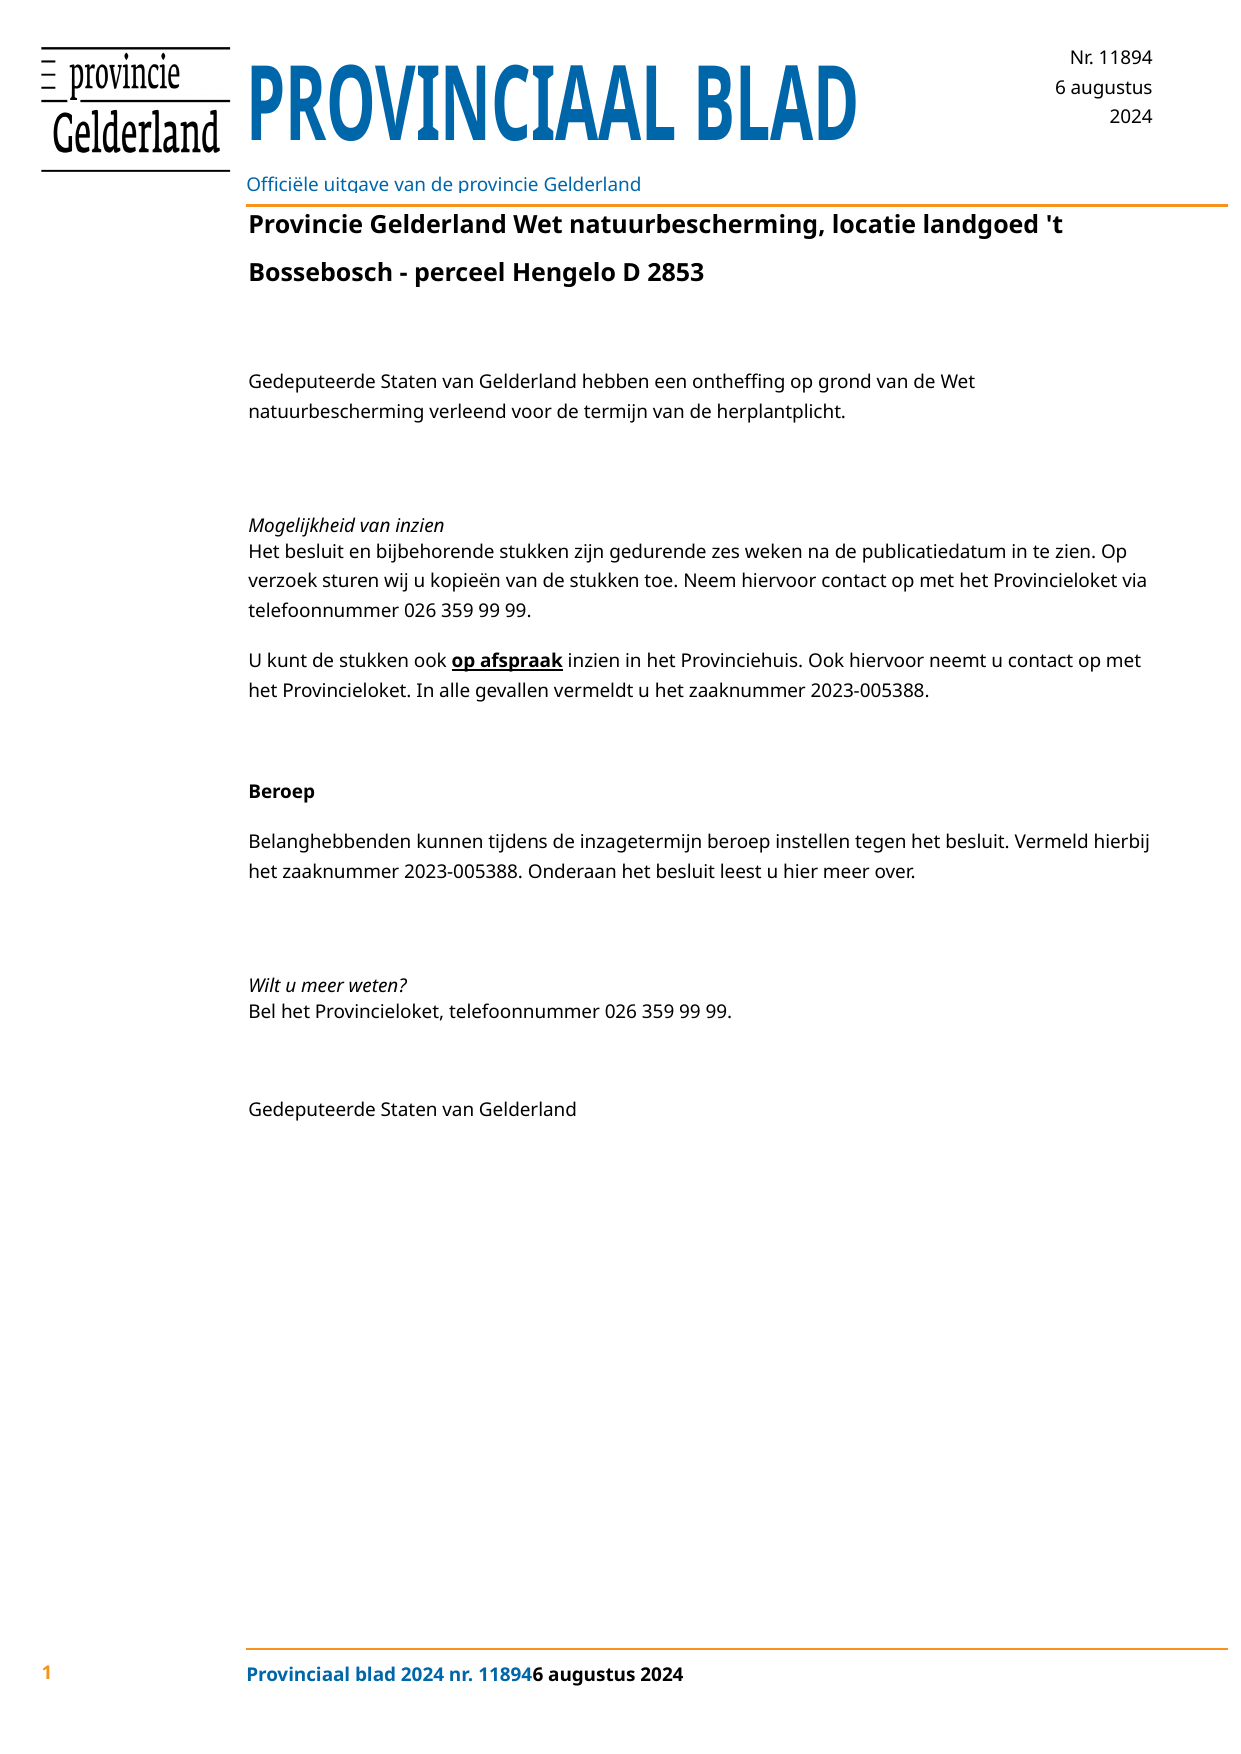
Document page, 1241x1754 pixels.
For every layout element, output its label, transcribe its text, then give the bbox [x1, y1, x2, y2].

text Provincie Gelderland Wet natuurbescherming, locatie landgoed 't Bossebosch - perceel Hengelo D 2853 [248, 207, 1152, 288]
text Beroep [248, 778, 1152, 804]
text U kunt de stukken ook op afspraak inzien in het Provinciehuis. Ook hiervoor neemt u contact op met het Provincieloket. In alle gevallen vermeldt u het zaaknummer 2023-005388. [248, 648, 1152, 703]
text Gedeputeerde Staten van Gelderland hebben een ontheffing op grond van de Wet natuurbescherming verleend voor de termijn van de herplantplicht. [248, 368, 1152, 424]
text Gedeputeerde Staten van Gelderland [248, 1096, 1152, 1122]
picture [41, 47, 231, 172]
text Belanghebbenden kunnen tijdens de inzagetermijn beroep instellen tegen het besluit. Vermeld hierbij het zaaknummer 2023-005388. Onderaan het besluit leest u hier meer over. [248, 828, 1152, 884]
text Mogelijkheid van inzien [248, 512, 1152, 538]
text Het besluit en bijbehorende stukken zijn gedurende zes weken na de publicatiedatum in te zien. Op verzoek sturen wij u kopieën van de stukken toe. Neem hiervoor contact op met het Provincieloket via telefoonnummer 026 359 99 99. [248, 538, 1152, 623]
text Bel het Provincieloket, telefoonnummer 026 359 99 99. [248, 998, 1152, 1024]
text Wilt u meer weten? [248, 972, 1152, 998]
